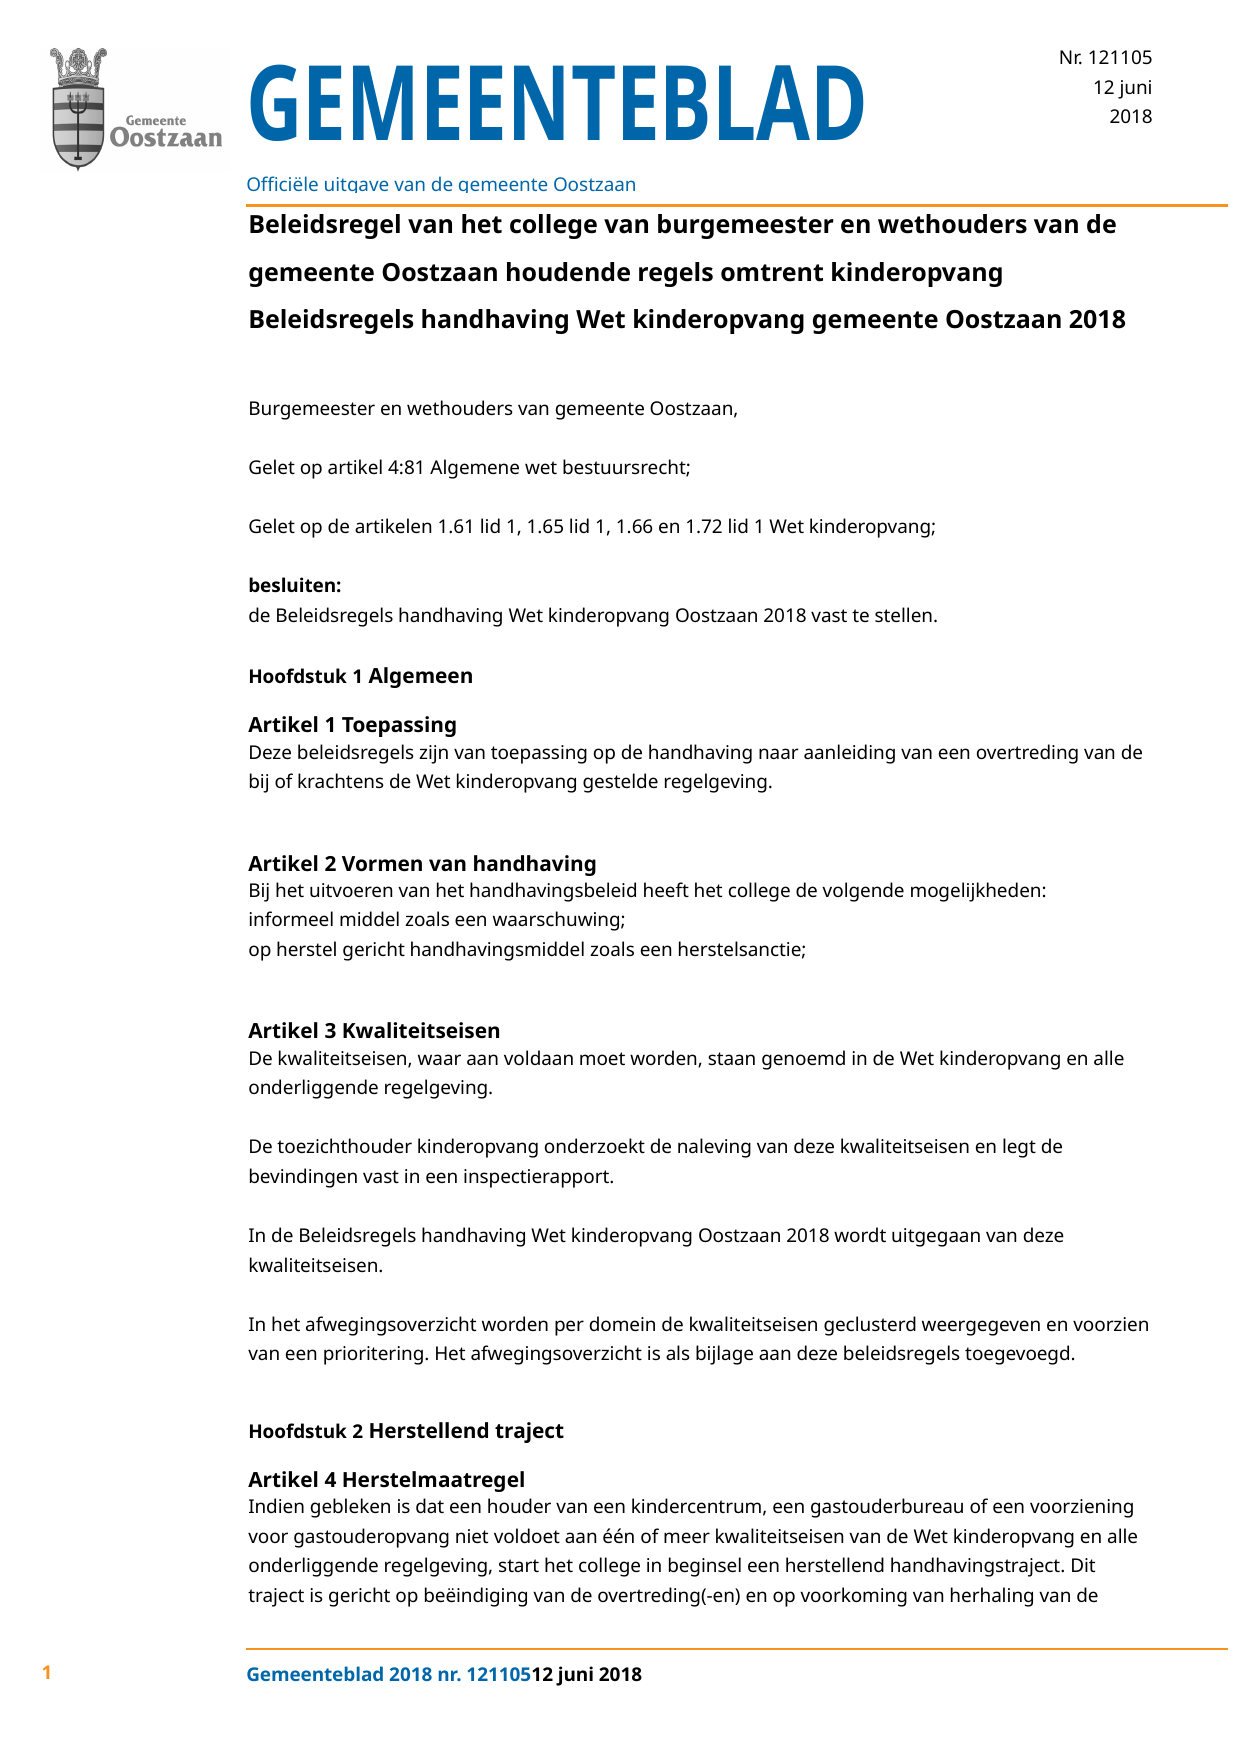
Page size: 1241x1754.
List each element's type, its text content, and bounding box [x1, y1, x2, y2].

text Deze beleidsregels zijn van toepassing op de handhaving naar aanleiding van een overtreding van de bij of krachtens de Wet kinderopvang gestelde regelgeving. [248, 739, 1152, 794]
text Gelet op artikel 4:81 Algemene wet bestuursrecht; [248, 454, 1152, 480]
text De kwaliteitseisen, waar aan voldaan moet worden, staan genoemd in de Wet kinderopvang en alle onderliggende regelgeving. [248, 1045, 1152, 1100]
text Burgemeester en wethouders van gemeente Oostzaan, [248, 395, 1152, 421]
text De toezichthouder kinderopvang onderzoekt de naleving van deze kwaliteitseisen en legt de bevindingen vast in een inspectierapport. [248, 1133, 1152, 1189]
text informeel middel zoals een waarschuwing; [248, 907, 1152, 932]
text Beleidsregel van het college van burgemeester en wethouders van de gemeente Oostzaan houdende regels omtrent kinderopvang Beleidsregels handhaving Wet kinderopvang gemeente Oostzaan 2018 [248, 207, 1152, 336]
text In de Beleidsregels handhaving Wet kinderopvang Oostzaan 2018 wordt uitgegaan van deze kwaliteitseisen. [248, 1222, 1152, 1277]
text Artikel 4 Herstelmaatregel [248, 1465, 1152, 1493]
text de Beleidsregels handhaving Wet kinderopvang Oostzaan 2018 vast te stellen. [248, 602, 1152, 628]
text besluiten: [248, 573, 1152, 598]
text op herstel gericht handhavingsmiddel zoals een herstelsanctie; [248, 936, 1152, 962]
text Hoofdstuk 1 Algemeen [248, 661, 1152, 690]
picture [41, 47, 231, 172]
text Bij het uitvoeren van het handhavingsbeleid heeft het college de volgende mogelijkheden: [248, 877, 1152, 903]
text Artikel 2 Vormen van handhaving [248, 849, 1152, 877]
text Indien gebleken is dat een houder van een kindercentrum, een gastouderbureau of een voorziening voor gastouderopvang niet voldoet aan één of meer kwaliteitseisen van de Wet kinderopvang en alle onderliggende regelgeving, start het college in beginsel een herstellend handhavingstraject. Dit traject is gericht op beëindiging van de overtreding(-en) en op voorkoming van herhaling van de [248, 1493, 1152, 1608]
text Artikel 1 Toepassing [248, 711, 1152, 739]
text Hoofdstuk 2 Herstellend traject [248, 1416, 1152, 1444]
text Gelet op de artikelen 1.61 lid 1, 1.65 lid 1, 1.66 en 1.72 lid 1 Wet kinderopvang; [248, 513, 1152, 539]
text In het afwegingsoverzicht worden per domein de kwaliteitseisen geclusterd weergegeven en voorzien van een prioritering. Het afwegingsoverzicht is als bijlage aan deze beleidsregels toegevoegd. [248, 1311, 1152, 1366]
text Artikel 3 Kwaliteitseisen [248, 1016, 1152, 1045]
